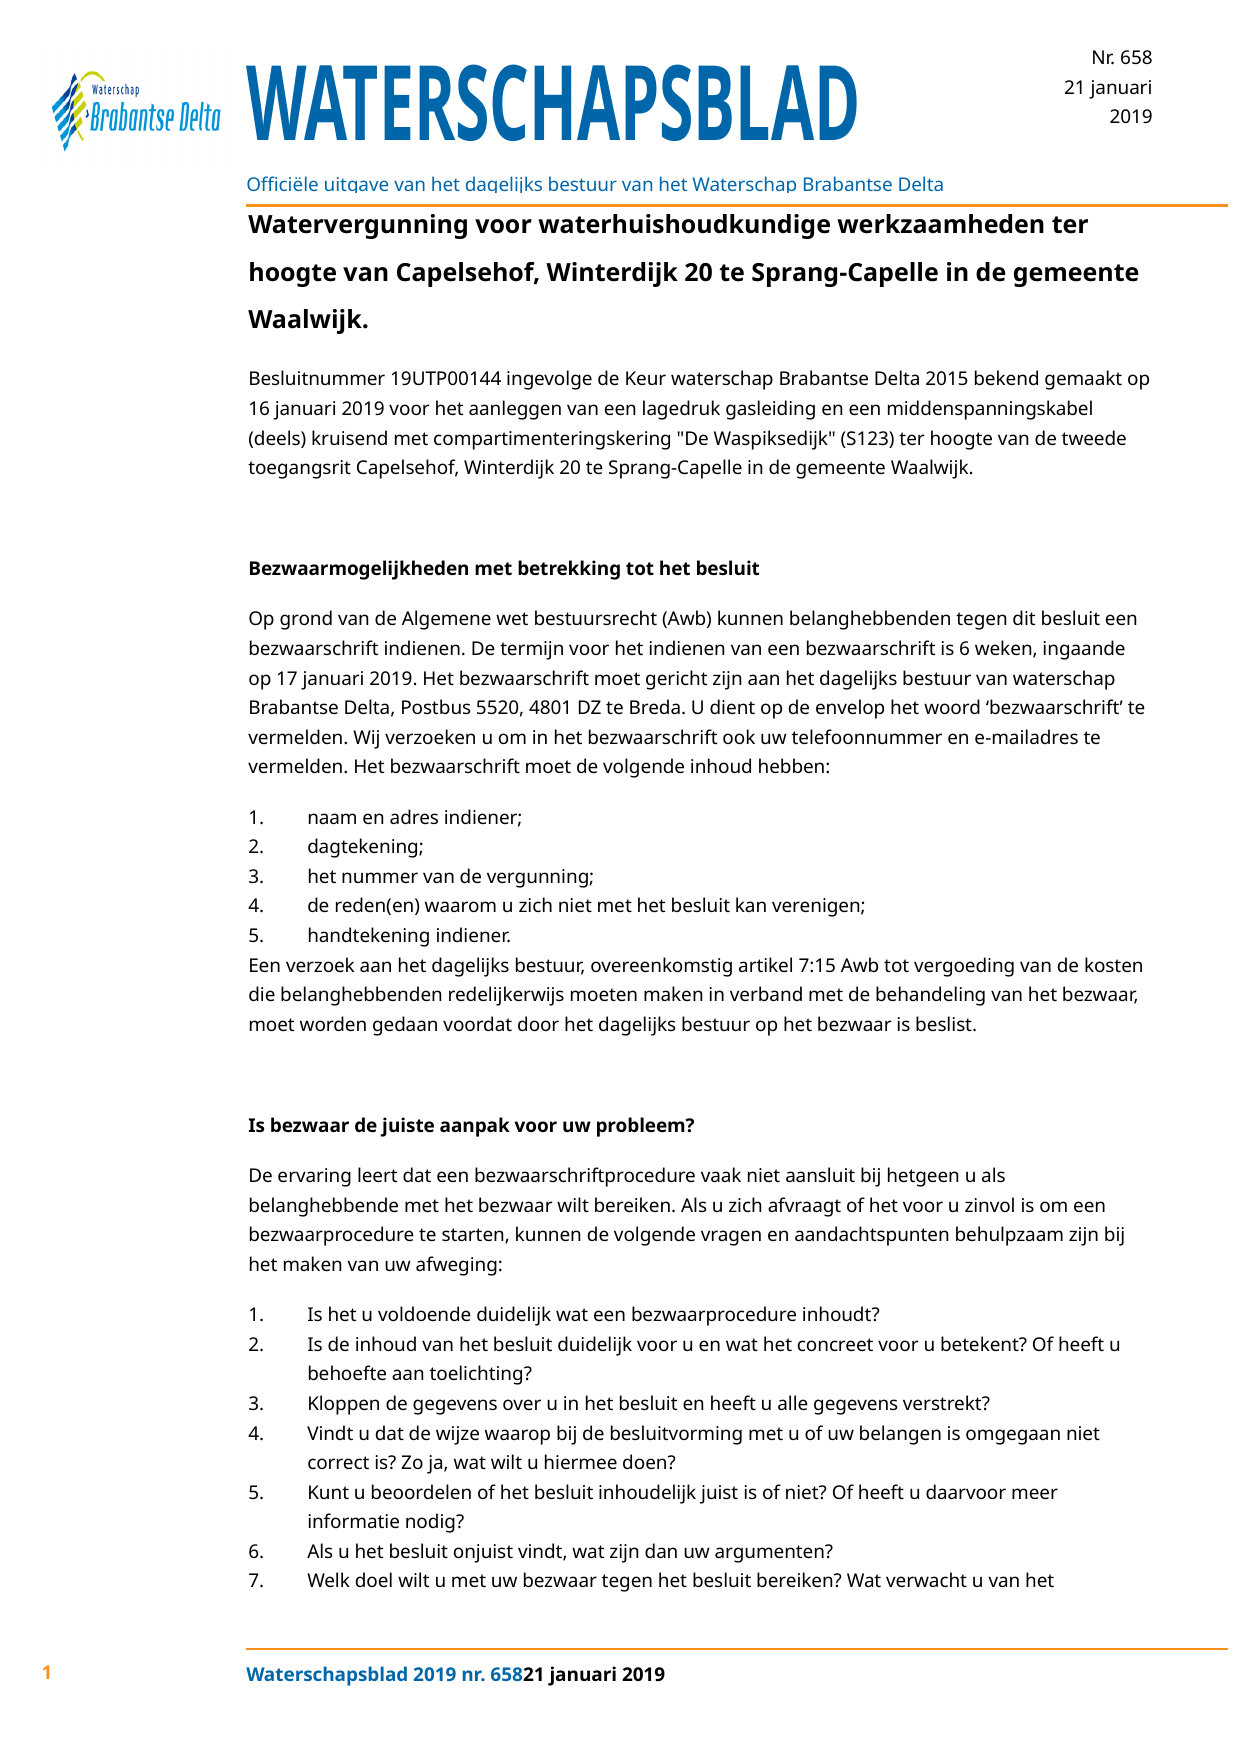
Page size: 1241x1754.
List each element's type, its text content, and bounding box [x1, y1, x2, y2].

list naam en adres indiener; [248, 804, 1152, 829]
list Als u het besluit onjuist vindt, wat zijn dan uw argumenten? [248, 1538, 1152, 1564]
list Kloppen de gegevens over u in het besluit en heeft u alle gegevens verstrekt? [248, 1390, 1152, 1416]
list de reden(en) waarom u zich niet met het besluit kan verenigen; [248, 893, 1152, 918]
picture [41, 47, 231, 172]
list het nummer van de vergunning; [248, 863, 1152, 889]
text De ervaring leert dat een bezwaarschriftprocedure vaak niet aansluit bij hetgeen u als belanghebbende met het bezwaar wilt bereiken. Als u zich afvraagt of het voor u zinvol is om een bezwaarprocedure te starten, kunnen de volgende vragen en aandachtspunten behulpzaam zijn bij het maken van uw afweging: [248, 1162, 1152, 1277]
list Kunt u beoordelen of het besluit inhoudelijk juist is of niet? Of heeft u daarvoor meer informatie nodig? [248, 1479, 1152, 1534]
text Bezwaarmogelijkheden met betrekking tot het besluit [248, 555, 1152, 581]
text Besluitnummer 19UTP00144 ingevolge de Keur waterschap Brabantse Delta 2015 bekend gemaakt op 16 januari 2019 voor het aanleggen van een lagedruk gasleiding en een middenspanningskabel (deels) kruisend met compartimenteringskering "De Waspiksedijk" (S123) ter hoogte van de tweede toegangsrit Capelsehof, Winterdijk 20 te Sprang-Capelle in de gemeente Waalwijk. [248, 366, 1152, 480]
text Een verzoek aan het dagelijks bestuur, overeenkomstig artikel 7:15 Awb tot vergoeding van de kosten die belanghebbenden redelijkerwijs moeten maken in verband met de behandeling van het bezwaar, moet worden gedaan voordat door het dagelijks bestuur op het bezwaar is beslist. [248, 952, 1152, 1037]
text Op grond van de Algemene wet bestuursrecht (Awb) kunnen belanghebbenden tegen dit besluit een bezwaarschrift indienen. De termijn voor het indienen van een bezwaarschrift is 6 weken, ingaande op 17 januari 2019. Het bezwaarschrift moet gericht zijn aan het dagelijks bestuur van waterschap Brabantse Delta, Postbus 5520, 4801 DZ te Breda. U dient op de envelop het woord ‘bezwaarschrift’ te vermelden. Wij verzoeken u om in het bezwaarschrift ook uw telefoonnummer en e‑mailadres te vermelden. Het bezwaarschrift moet de volgende inhoud hebben: [248, 606, 1152, 779]
text Watervergunning voor waterhuishoudkundige werkzaamheden ter hoogte van Capelsehof, Winterdijk 20 te Sprang-Capelle in de gemeente Waalwijk. [248, 207, 1152, 336]
text Is bezwaar de juiste aanpak voor uw probleem? [248, 1112, 1152, 1137]
list Is het u voldoende duidelijk wat een bezwaarprocedure inhoudt? [248, 1301, 1152, 1327]
list Welk doel wilt u met uw bezwaar tegen het besluit bereiken? Wat verwacht u van het [248, 1568, 1152, 1593]
list Is de inhoud van het besluit duidelijk voor u en wat het concreet voor u betekent? Of heeft u behoefte aan toelichting? [248, 1331, 1152, 1386]
list handtekening indiener. [248, 922, 1152, 948]
list Vindt u dat de wijze waarop bij de besluitvorming met u of uw belangen is omgegaan niet correct is? Zo ja, wat wilt u hiermee doen? [248, 1420, 1152, 1475]
list dagtekening; [248, 833, 1152, 859]
